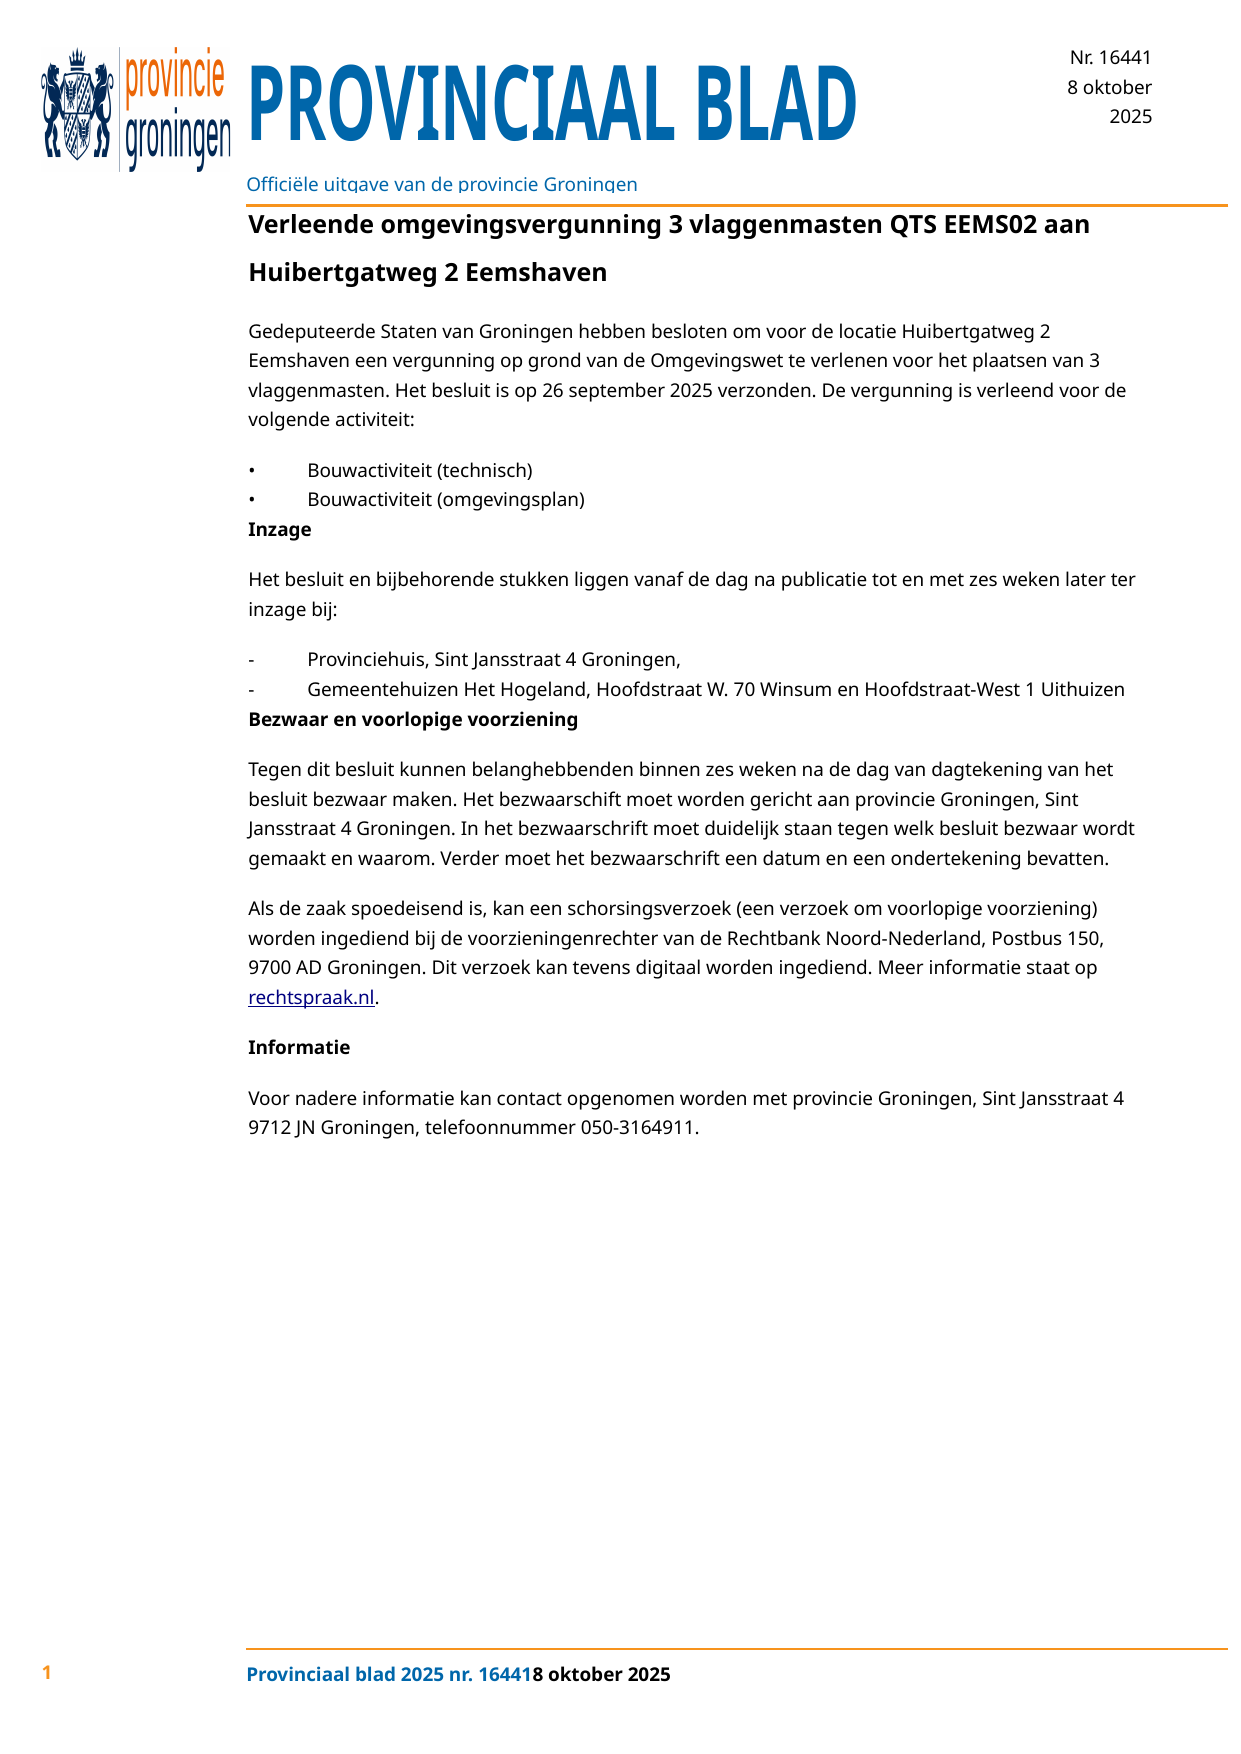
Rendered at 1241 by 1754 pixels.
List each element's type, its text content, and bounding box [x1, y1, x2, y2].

list Provinciehuis, Sint Jansstraat 4 Groningen, [248, 647, 1152, 672]
text Voor nadere informatie kan contact opgenomen worden met provincie Groningen, Sint Jansstraat 4 9712 JN Groningen, telefoonnummer 050-3164911. [248, 1085, 1152, 1140]
picture [41, 47, 231, 172]
text Als de zaak spoedeisend is, kan een schorsingsverzoek (een verzoek om voorlopige voorziening) worden ingediend bij de voorzieningenrechter van de Rechtbank Noord-Nederland, Postbus 150, 9700 AD Groningen. Dit verzoek kan tevens digitaal worden ingediend. Meer informatie staat op rechtspraak.nl. [248, 895, 1152, 1010]
text Inzage [248, 516, 1152, 542]
text Gedeputeerde Staten van Groningen hebben besloten om voor de locatie Huibertgatweg 2 Eemshaven een vergunning op grond van de Omgevingswet te verlenen voor het plaatsen van 3 vlaggenmasten. Het besluit is op 26 september 2025 verzonden. De vergunning is verleend voor de volgende activiteit: [248, 318, 1152, 432]
text Tegen dit besluit kunnen belanghebbenden binnen zes weken na de dag van dagtekening van het besluit bezwaar maken. Het bezwaarschift moet worden gericht aan provincie Groningen, Sint Jansstraat 4 Groningen. In het bezwaarschrift moet duidelijk staan tegen welk besluit bezwaar wordt gemaakt en waarom. Verder moet het bezwaarschrift een datum en een ondertekening bevatten. [248, 756, 1152, 871]
list Bouwactiviteit (omgevingsplan) [248, 487, 1152, 512]
list Gemeentehuizen Het Hogeland, Hoofdstraat W. 70 Winsum en Hoofdstraat-West 1 Uithuizen [248, 676, 1152, 702]
text Verleende omgevingsvergunning 3 vlaggenmasten QTS EEMS02 aan Huibertgatweg 2 Eemshaven [248, 207, 1152, 288]
text Het besluit en bijbehorende stukken liggen vanaf de dag na publicatie tot en met zes weken later ter inzage bij: [248, 567, 1152, 622]
list Bouwactiviteit (technisch) [248, 457, 1152, 483]
text Informatie [248, 1034, 1152, 1060]
text Bezwaar en voorlopige voorziening [248, 706, 1152, 732]
